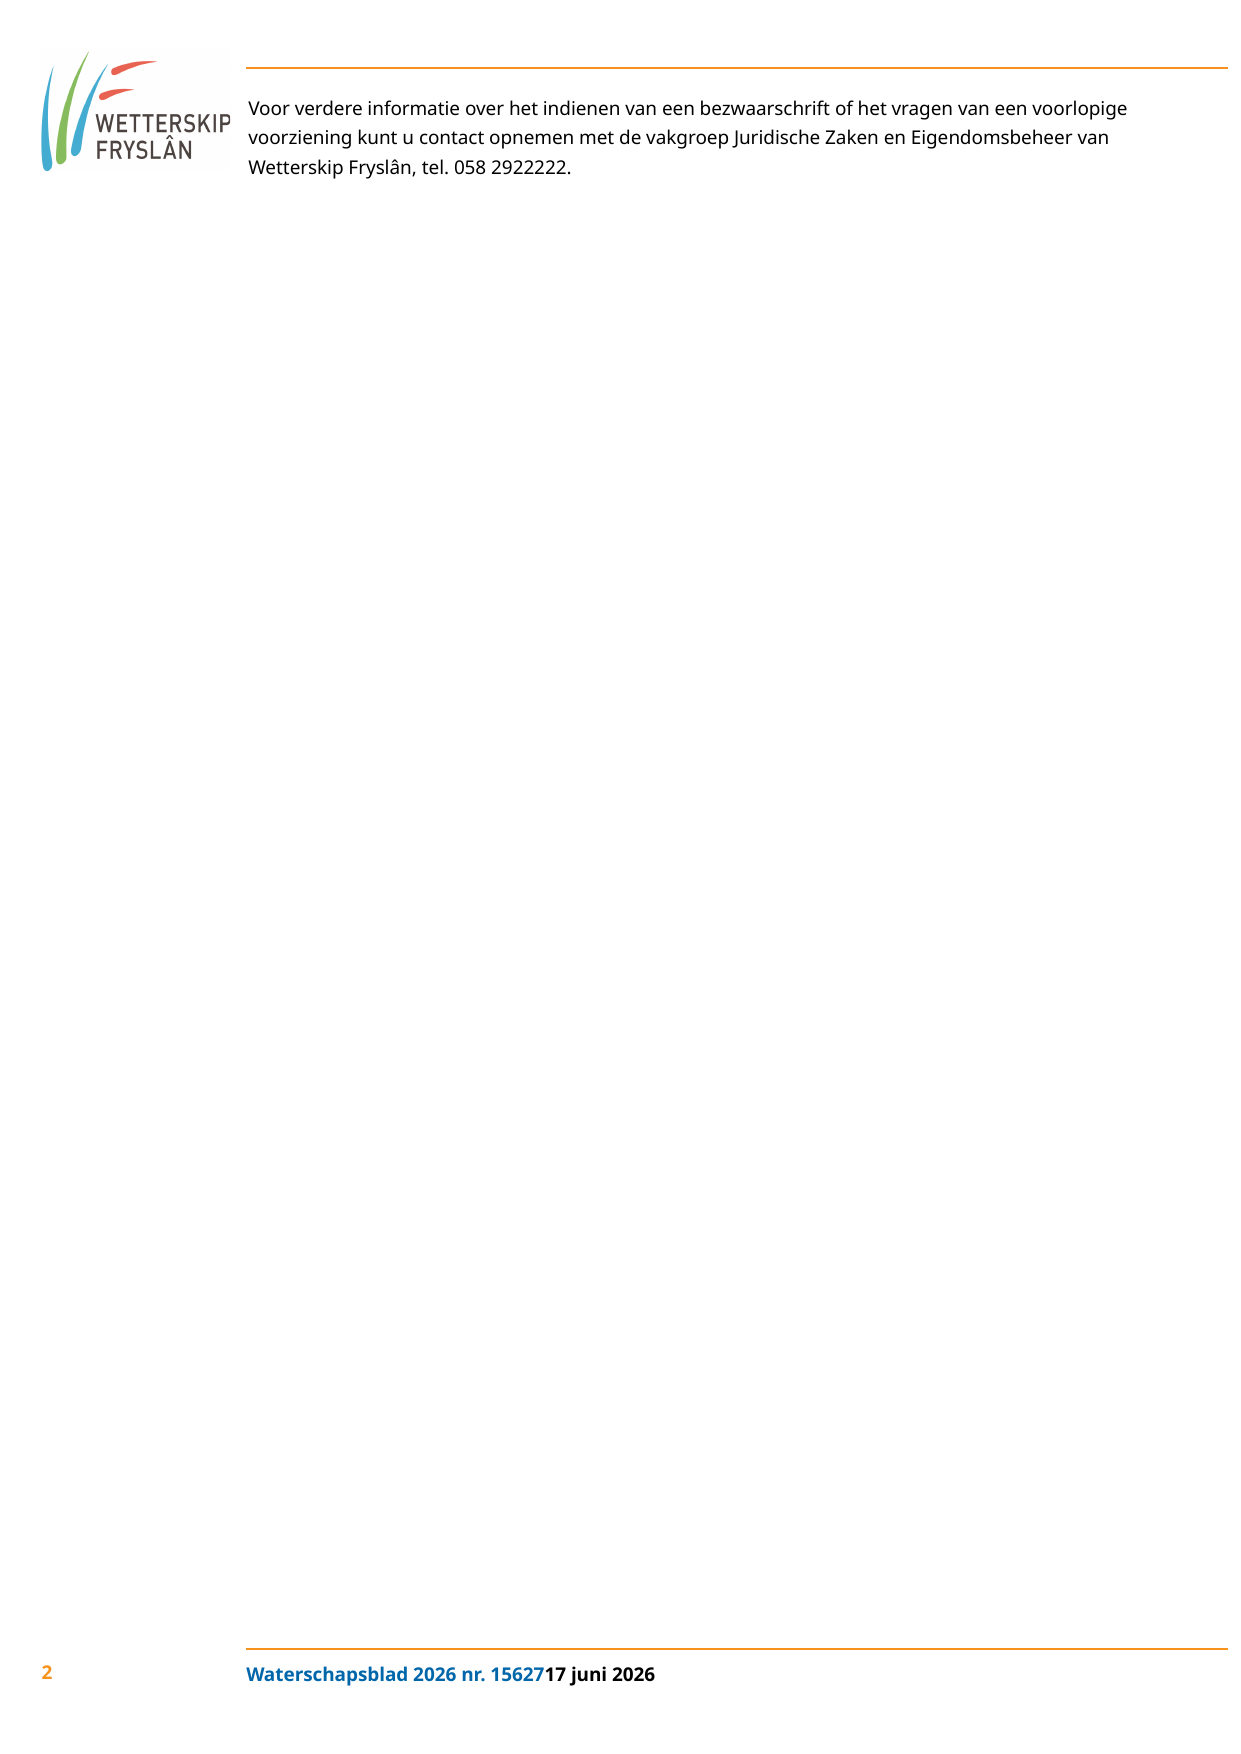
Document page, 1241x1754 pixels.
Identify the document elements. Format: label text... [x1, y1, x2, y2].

picture [41, 47, 231, 172]
text Voor verdere informatie over het indienen van een bezwaarschrift of het vragen van een voorlopige voorziening kunt u contact opnemen met de vakgroep Juridische Zaken en Eigendomsbeheer van Wetterskip Fryslân, tel. 058 2922222. [248, 95, 1152, 180]
